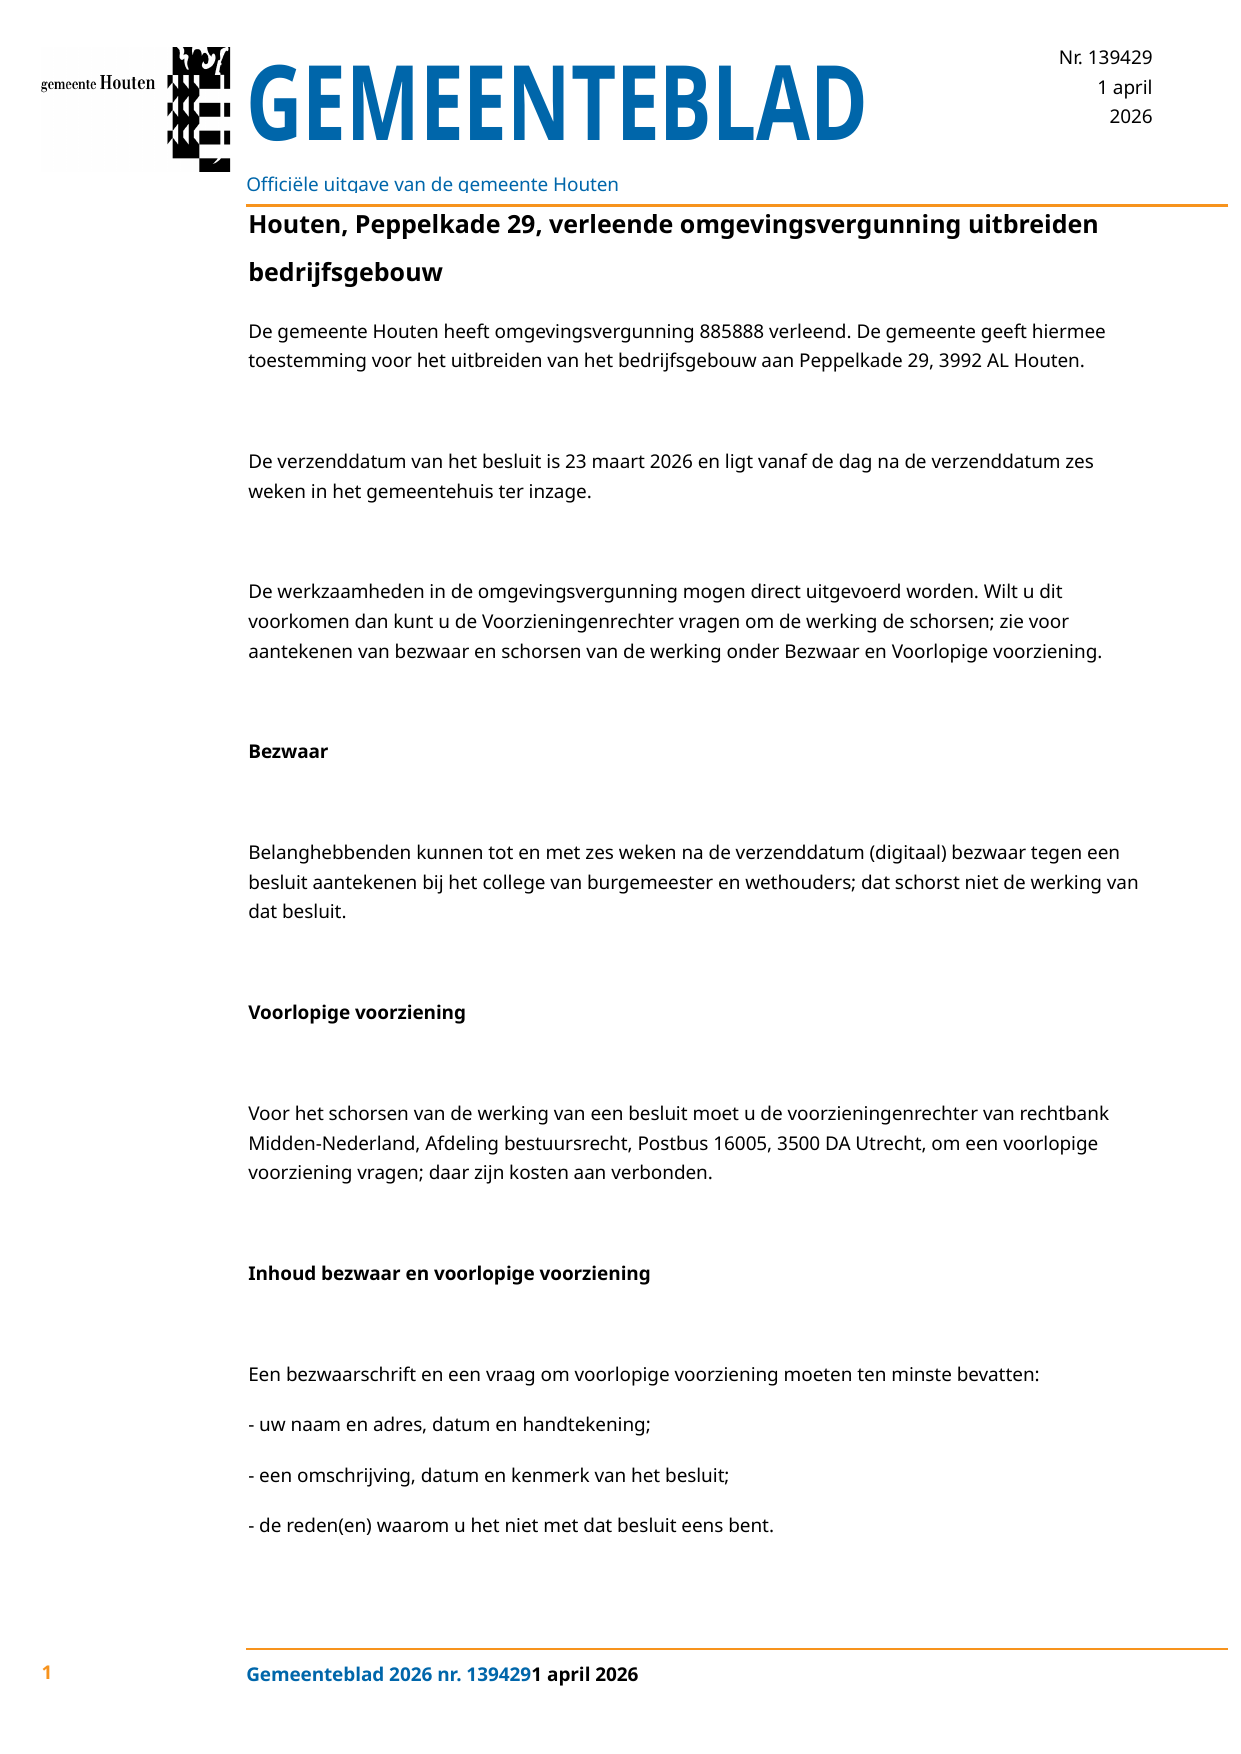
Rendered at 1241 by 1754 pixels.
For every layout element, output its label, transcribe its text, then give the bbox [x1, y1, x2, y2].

text De verzenddatum van het besluit is 23 maart 2026 en ligt vanaf de dag na de verzenddatum zes weken in het gemeentehuis ter inzage. [248, 448, 1152, 504]
text Belanghebbenden kunnen tot en met zes weken na de verzenddatum (digitaal) bezwaar tegen een besluit aantekenen bij het college van burgemeester en wethouders; dat schorst niet de werking van dat besluit. [248, 839, 1152, 924]
text Houten, Peppelkade 29, verleende omgevingsvergunning uitbreiden bedrijfsgebouw [248, 207, 1152, 288]
text De gemeente Houten heeft omgevingsvergunning 885888 verleend. De gemeente geeft hiermee toestemming voor het uitbreiden van het bedrijfsgebouw aan Peppelkade 29, 3992 AL Houten. [248, 318, 1152, 373]
text - de reden(en) waarom u het niet met dat besluit eens bent. [248, 1512, 1152, 1538]
text Een bezwaarschrift en een vraag om voorlopige voorziening moeten ten minste bevatten: [248, 1361, 1152, 1387]
text De werkzaamheden in de omgevingsvergunning mogen direct uitgevoerd worden. Wilt u dit voorkomen dan kunt u de Voorzieningenrechter vragen om de werking de schorsen; zie voor aantekenen van bezwaar en schorsen van de werking onder Bezwaar en Voorlopige voorziening. [248, 579, 1152, 664]
picture [41, 47, 231, 172]
text Voor het schorsen van de werking van een besluit moet u de voorzieningenrechter van rechtbank Midden-Nederland, Afdeling bestuursrecht, Postbus 16005, 3500 DA Utrecht, om een voorlopige voorziening vragen; daar zijn kosten aan verbonden. [248, 1100, 1152, 1185]
text - uw naam en adres, datum en handtekening; [248, 1412, 1152, 1437]
text - een omschrijving, datum en kenmerk van het besluit; [248, 1462, 1152, 1488]
text Inhoud bezwaar en voorlopige voorziening [248, 1260, 1152, 1286]
text Bezwaar [248, 739, 1152, 764]
text Voorlopige voorziening [248, 999, 1152, 1025]
